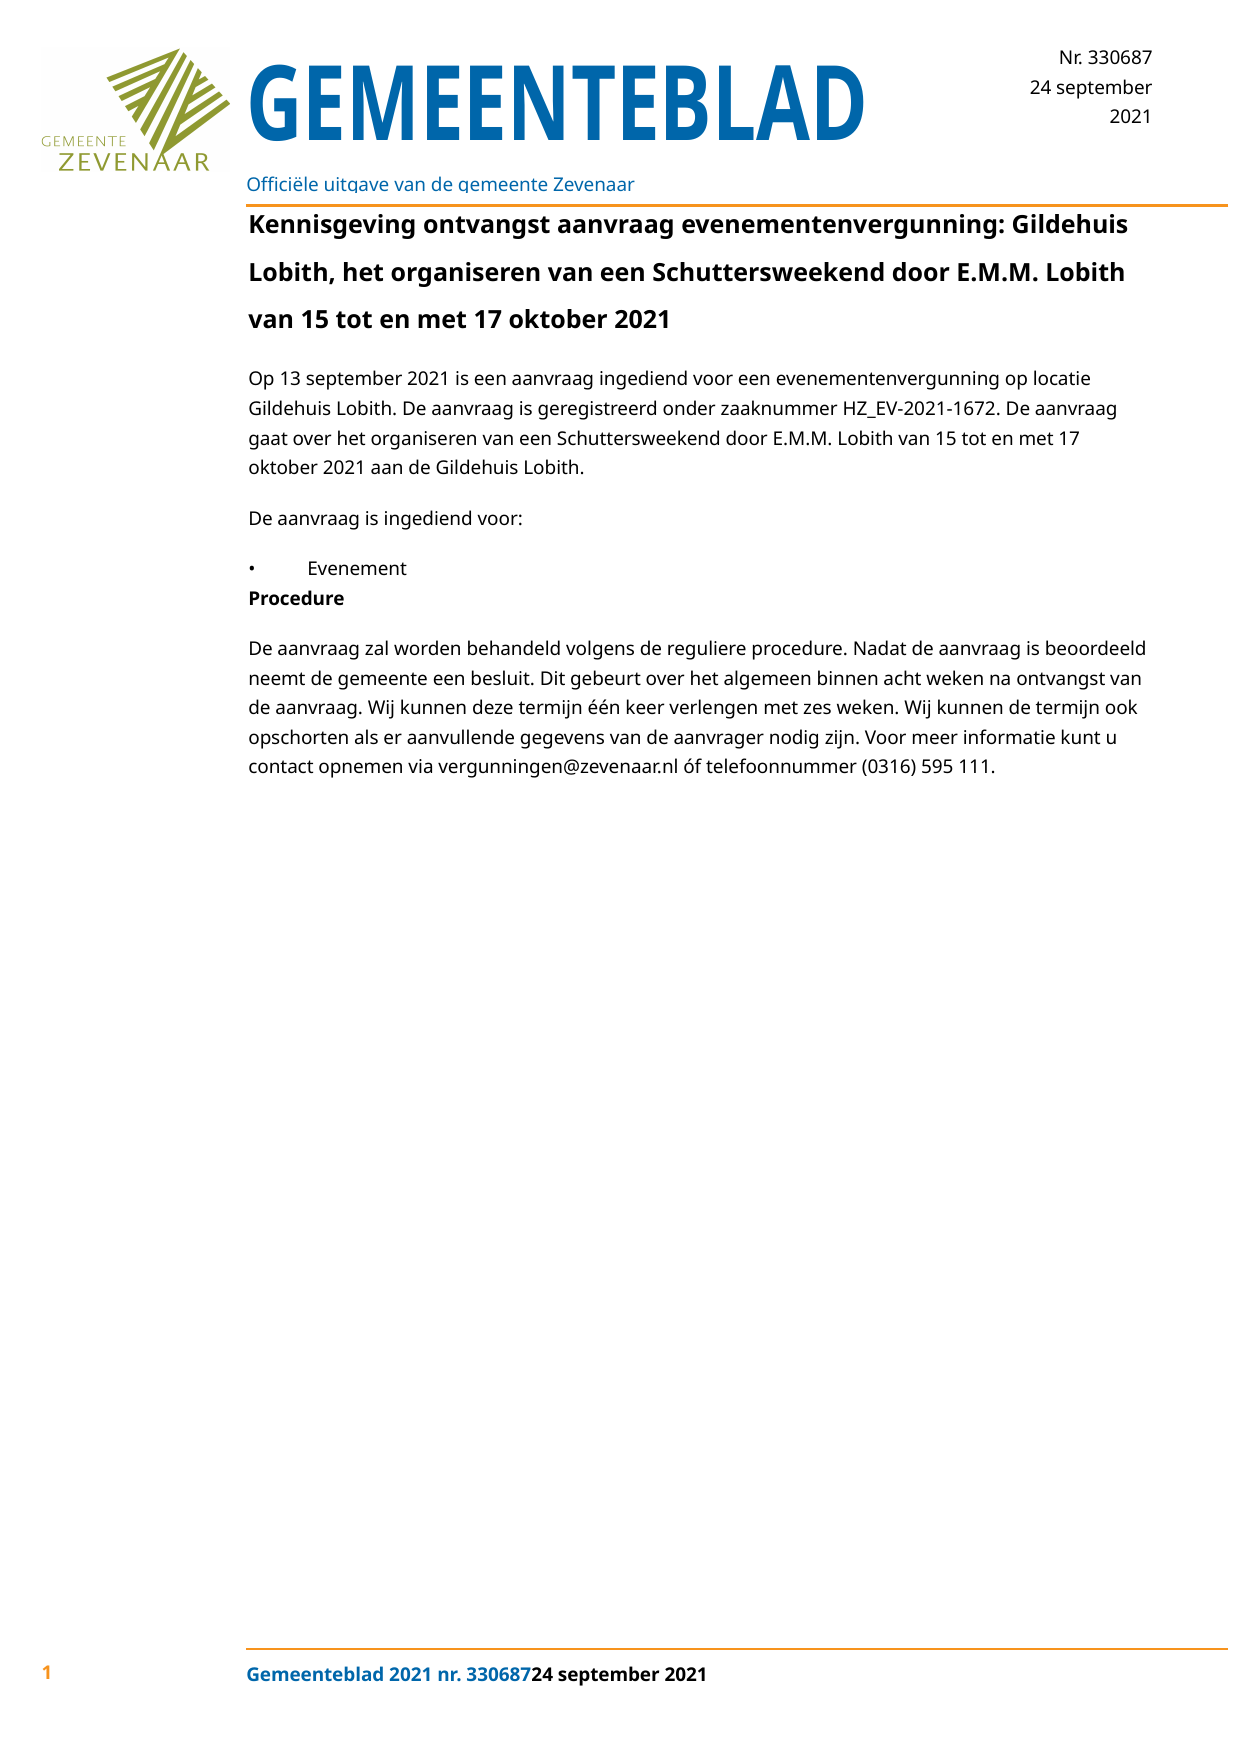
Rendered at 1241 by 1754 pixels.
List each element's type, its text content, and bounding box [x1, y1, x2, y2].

text De aanvraag is ingediend voor: [248, 505, 1152, 530]
text Procedure [248, 585, 1152, 610]
text Op 13 september 2021 is een aanvraag ingediend voor een evenementenvergunning op locatie Gildehuis Lobith. De aanvraag is geregistreerd onder zaaknummer HZ_EV-2021-1672. De aanvraag gaat over het organiseren van een Schuttersweekend door E.M.M. Lobith van 15 tot en met 17 oktober 2021 aan de Gildehuis Lobith. [248, 366, 1152, 480]
picture [41, 47, 231, 172]
text De aanvraag zal worden behandeld volgens de reguliere procedure. Nadat de aanvraag is beoordeeld neemt de gemeente een besluit. Dit gebeurt over het algemeen binnen acht weken na ontvangst van de aanvraag. Wij kunnen deze termijn één keer verlengen met zes weken. Wij kunnen de termijn ook opschorten als er aanvullende gegevens van de aanvrager nodig zijn. Voor meer informatie kunt u contact opnemen via vergunningen@zevenaar.nl óf telefoonnummer (0316) 595 111. [248, 635, 1152, 779]
text Kennisgeving ontvangst aanvraag evenementenvergunning: Gildehuis Lobith, het organiseren van een Schuttersweekend door E.M.M. Lobith van 15 tot en met 17 oktober 2021 [248, 207, 1152, 336]
list Evenement [248, 555, 1152, 581]
